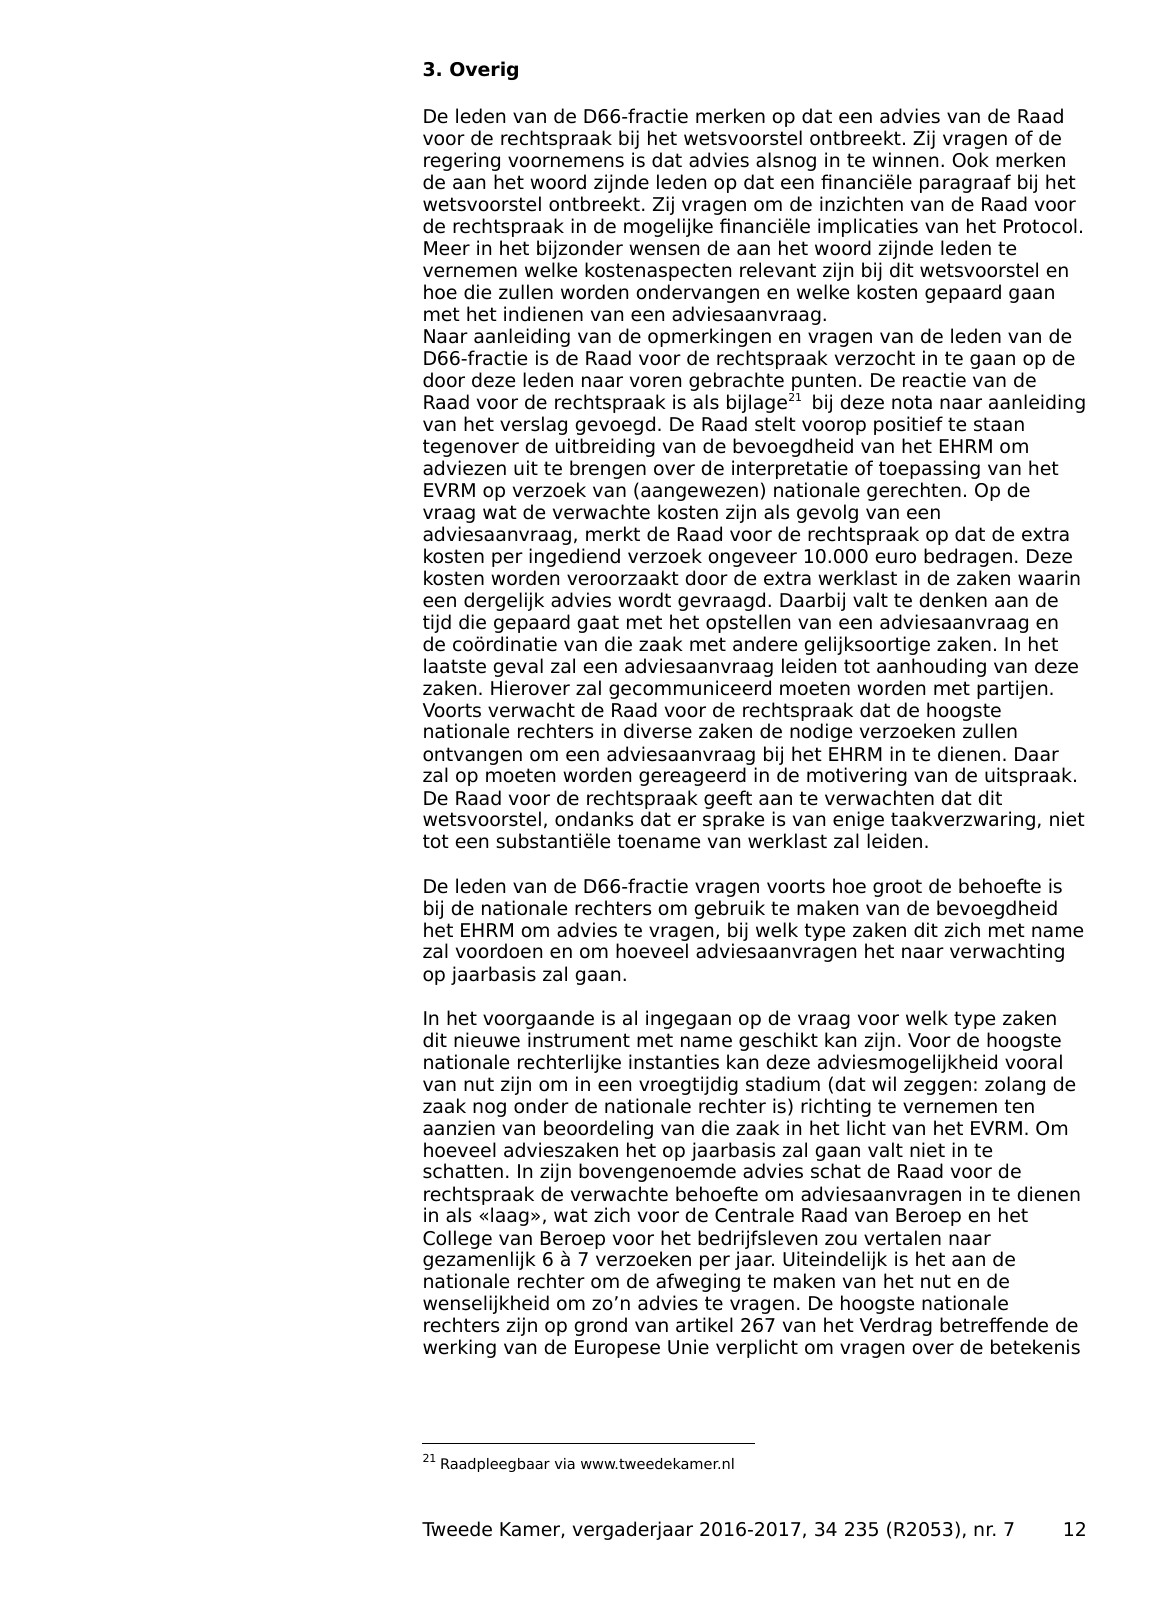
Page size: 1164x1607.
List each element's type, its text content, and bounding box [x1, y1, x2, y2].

text De leden van de D66-fractie merken op dat een advies van de Raad voor de rechtspraak bij het wetsvoorstel ontbreekt. Zij vragen of de regering voornemens is dat advies alsnog in te winnen. Ook merken de aan het woord zijnde leden op dat een financiële paragraaf bij het wetsvoorstel ontbreekt. Zij vragen om de inzichten van de Raad voor de rechtspraak in de mogelijke financiële implicaties van het Protocol. Meer in het bijzonder wensen de aan het woord zijnde leden te vernemen welke kostenaspecten relevant zijn bij dit wetsvoorstel en hoe die zullen worden ondervangen en welke kosten gepaard gaan met het indienen van een adviesaanvraag. [422, 106, 1087, 326]
subtitle 3. Overig [422, 59, 1087, 81]
text In het voorgaande is al ingegaan op de vraag voor welk type zaken dit nieuwe instrument met name geschikt kan zijn. Voor de hoogste nationale rechterlijke instanties kan deze adviesmogelijkheid vooral van nut zijn om in een vroegtijdig stadium (dat wil zeggen: zolang de zaak nog onder de nationale rechter is) richting te vernemen ten aanzien van beoordeling van die zaak in het licht van het EVRM. Om hoeveel advieszaken het op jaarbasis zal gaan valt niet in te schatten. In zijn bovengenoemde advies schat de Raad voor de rechtspraak de verwachte behoefte om adviesaanvragen in te dienen in als «laag», wat zich voor de Centrale Raad van Beroep en het College van Beroep voor het bedrijfsleven zou vertalen naar gezamenlijk 6 à 7 verzoeken per jaar. Uiteindelijk is het aan de nationale rechter om de afweging te maken van het nut en de wenselijkheid om zo’n advies te vragen. De hoogste nationale rechters zijn op grond van artikel 267 van het Verdrag betreffende de werking van de Europese Unie verplicht om vragen over de betekenis [422, 1008, 1087, 1359]
text Raadpleegbaar via www.tweedekamer.nl [422, 1452, 1087, 1474]
text De leden van de D66-fractie vragen voorts hoe groot de behoefte is bij de nationale rechters om gebruik te maken van de bevoegdheid het EHRM om advies te vragen, bij welk type zaken dit zich met name zal voordoen en om hoeveel adviesaanvragen het naar verwachting op jaarbasis zal gaan. [422, 876, 1087, 985]
text Naar aanleiding van de opmerkingen en vragen van de leden van de D66-fractie is de Raad voor de rechtspraak verzocht in te gaan op de door deze leden naar voren gebrachte punten. De reactie van de Raad voor de rechtspraak is als bijlage bij deze nota naar aanleiding van het verslag gevoegd. De Raad stelt voorop positief te staan tegenover de uitbreiding van de bevoegdheid van het EHRM om adviezen uit te brengen over de interpretatie of toepassing van het EVRM op verzoek van (aangewezen) nationale gerechten. Op de vraag wat de verwachte kosten zijn als gevolg van een adviesaanvraag, merkt de Raad voor de rechtspraak op dat de extra kosten per ingediend verzoek ongeveer 10.000 euro bedragen. Deze kosten worden veroorzaakt door de extra werklast in de zaken waarin een dergelijk advies wordt gevraagd. Daarbij valt te denken aan de tijd die gepaard gaat met het opstellen van een adviesaanvraag en de coördinatie van die zaak met andere gelijksoortige zaken. In het laatste geval zal een adviesaanvraag leiden tot aanhouding van deze zaken. Hierover zal gecommuniceerd moeten worden met partijen. Voorts verwacht de Raad voor de rechtspraak dat de hoogste nationale rechters in diverse zaken de nodige verzoeken zullen ontvangen om een adviesaanvraag bij het EHRM in te dienen. Daar zal op moeten worden gereageerd in de motivering van de uitspraak. De Raad voor de rechtspraak geeft aan te verwachten dat dit wetsvoorstel, ondanks dat er sprake is van enige taakverzwaring, niet tot een substantiële toename van werklast zal leiden. [422, 326, 1087, 853]
